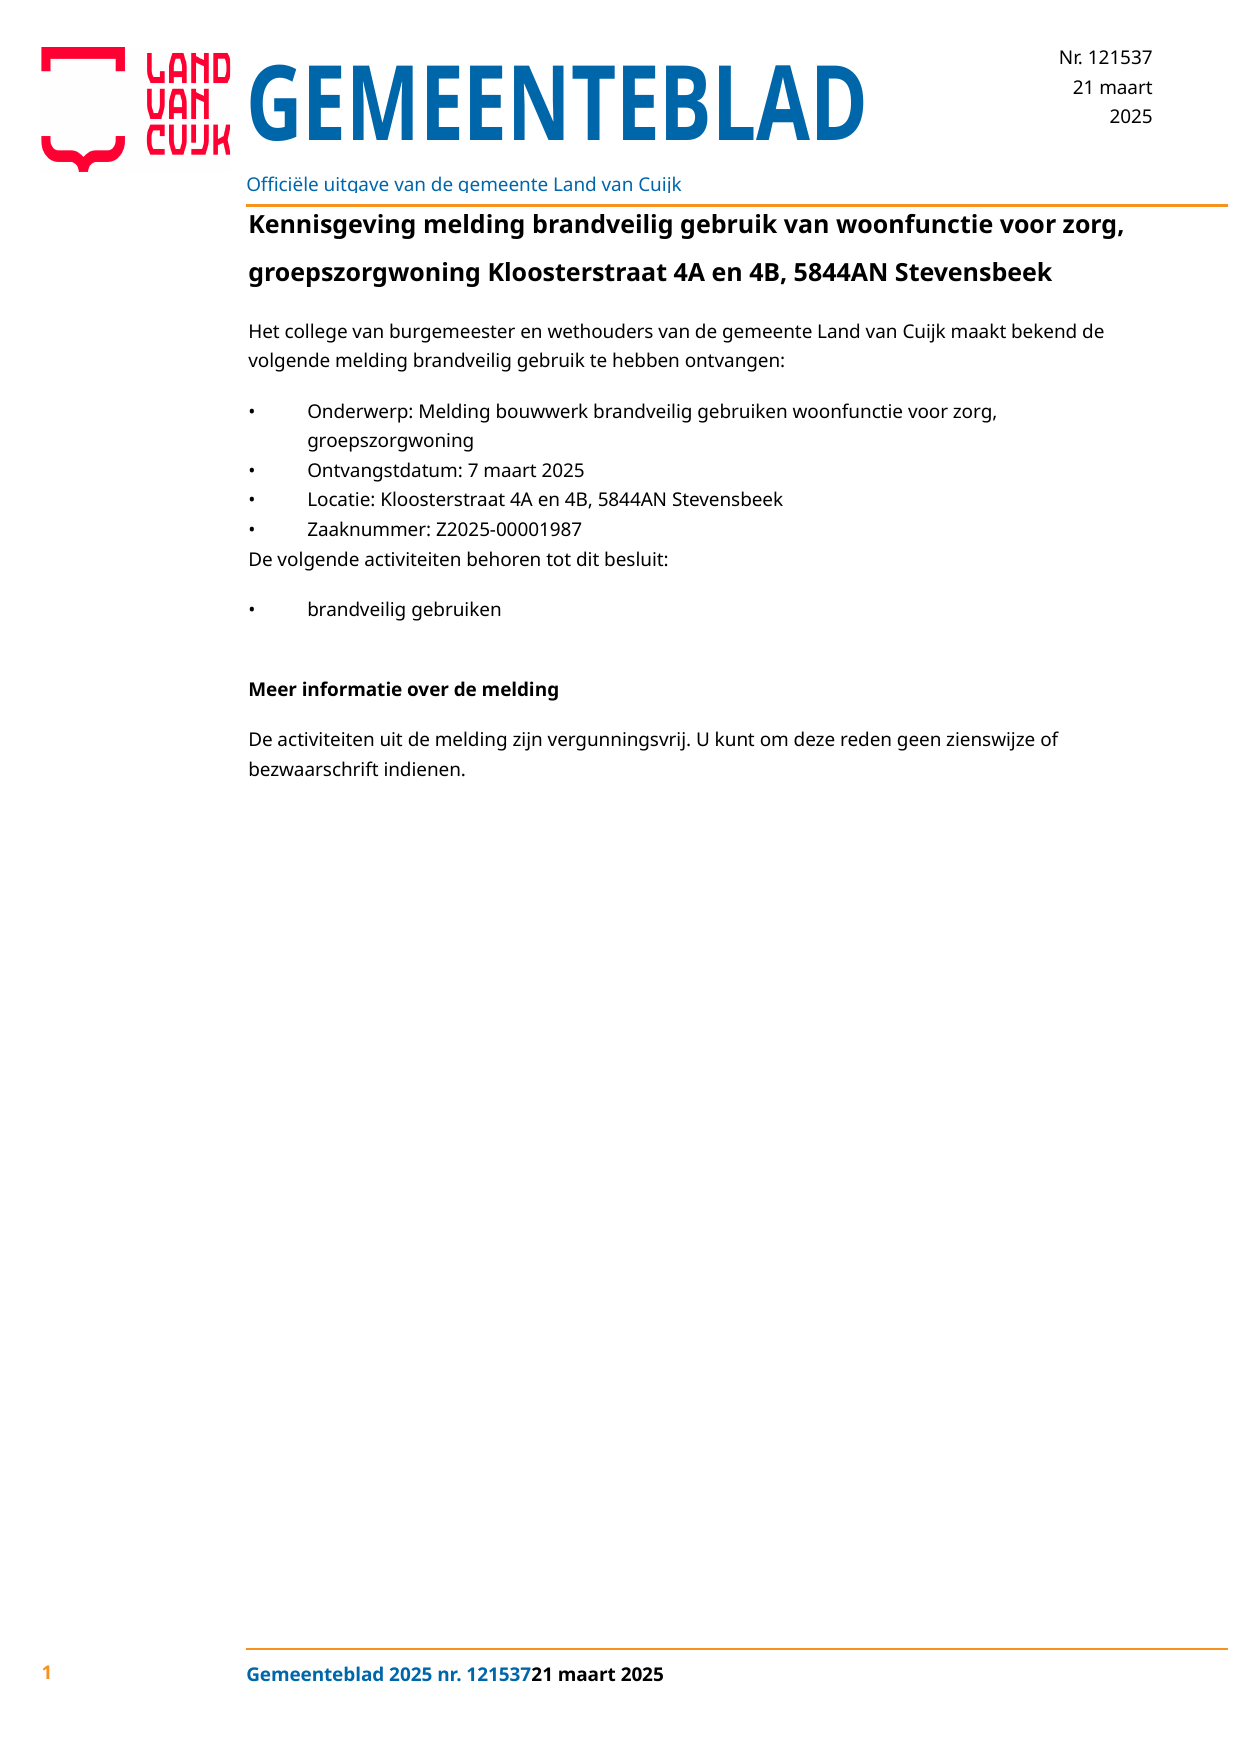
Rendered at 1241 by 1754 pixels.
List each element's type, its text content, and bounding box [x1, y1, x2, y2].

picture [41, 47, 231, 172]
text De volgende activiteiten behoren tot dit besluit: [248, 546, 1152, 572]
list Onderwerp: Melding bouwwerk brandveilig gebruiken woonfunctie voor zorg, groepszorgwoning [248, 398, 1152, 453]
list Zaaknummer: Z2025-00001987 [248, 516, 1152, 542]
list brandveilig gebruiken [248, 596, 1152, 622]
list Ontvangstdatum: 7 maart 2025 [248, 457, 1152, 483]
text De activiteiten uit de melding zijn vergunningsvrij. U kunt om deze reden geen zienswijze of bezwaarschrift indienen. [248, 727, 1152, 782]
list Locatie: Kloosterstraat 4A en 4B, 5844AN Stevensbeek [248, 487, 1152, 512]
text Het college van burgemeester en wethouders van de gemeente Land van Cuijk maakt bekend de volgende melding brandveilig gebruik te hebben ontvangen: [248, 318, 1152, 373]
text Meer informatie over de melding [248, 676, 1152, 702]
text Kennisgeving melding brandveilig gebruik van woonfunctie voor zorg, groepszorgwoning Kloosterstraat 4A en 4B, 5844AN Stevensbeek [248, 207, 1152, 288]
